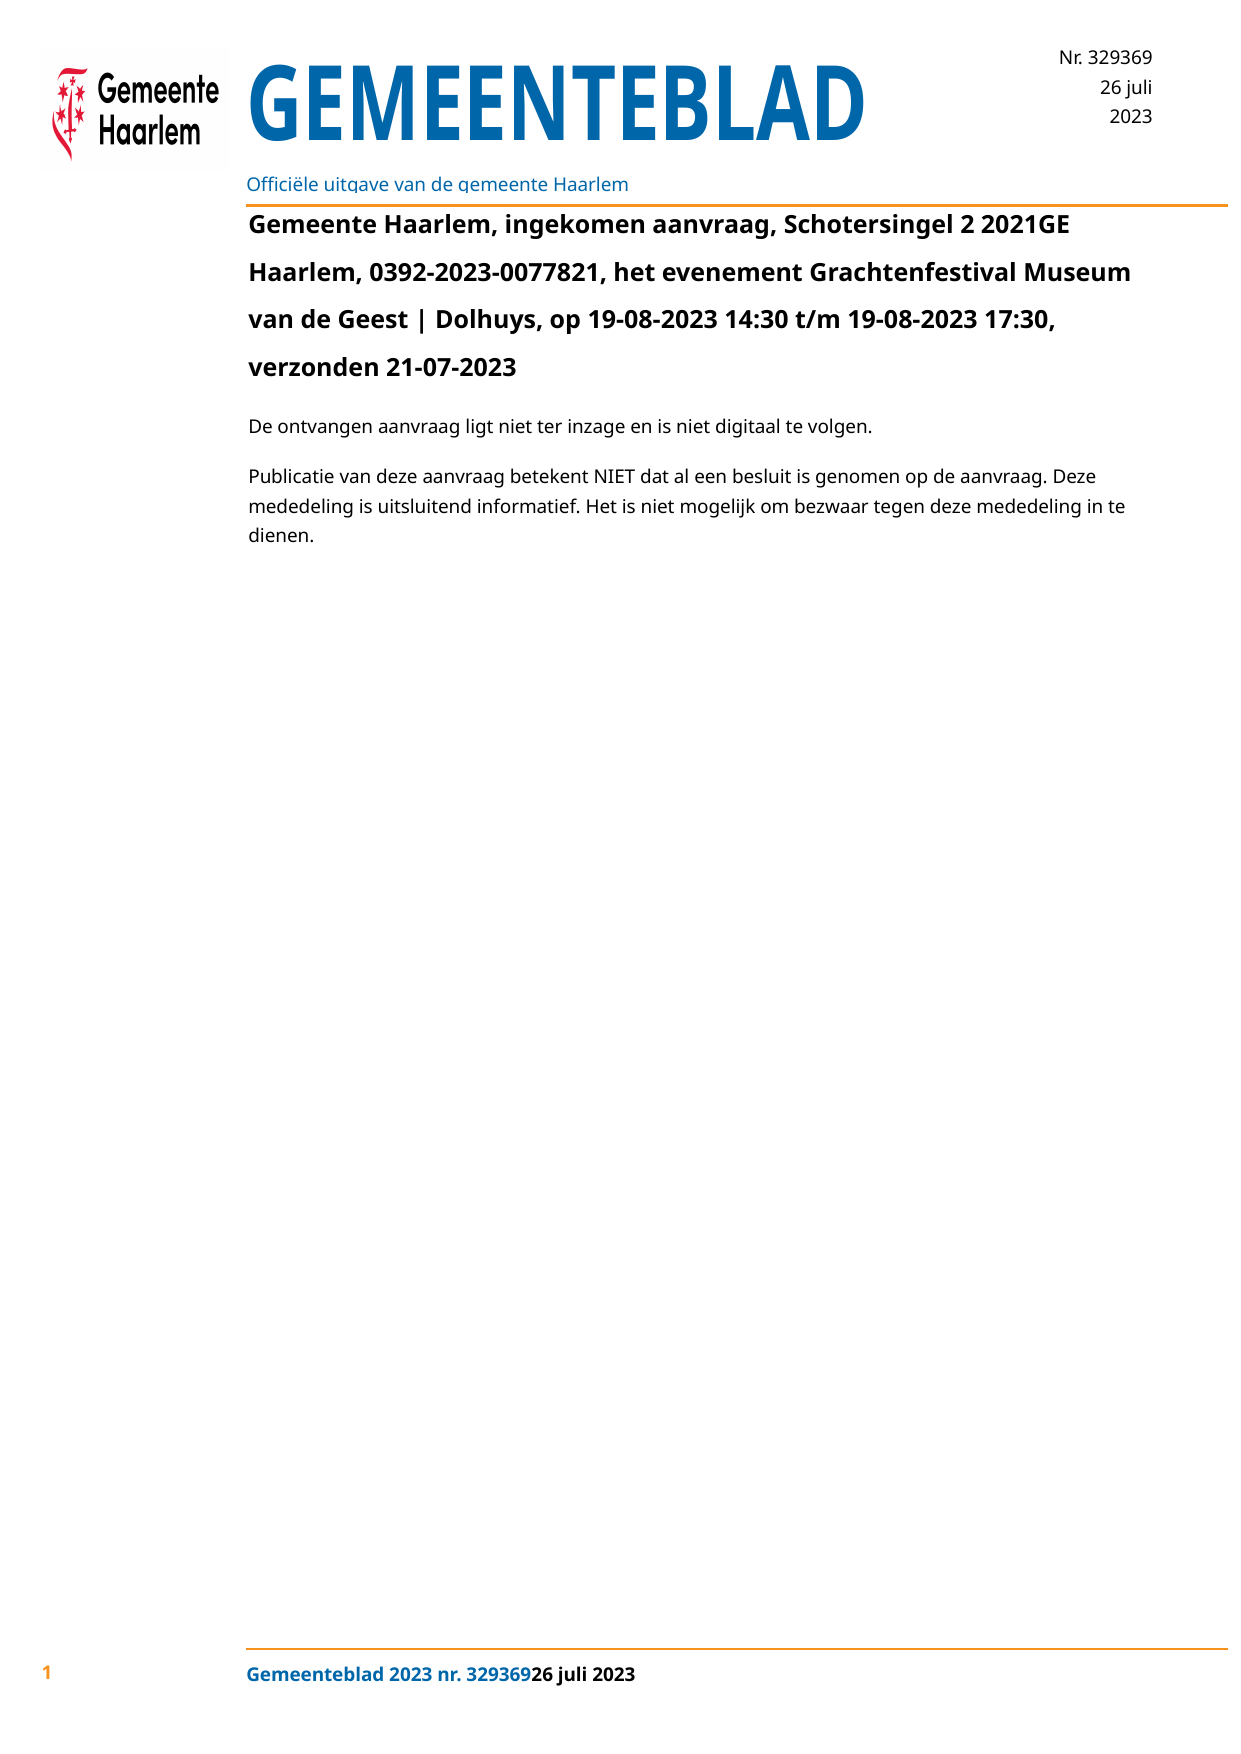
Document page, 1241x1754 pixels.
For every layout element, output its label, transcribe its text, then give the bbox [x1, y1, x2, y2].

text De ontvangen aanvraag ligt niet ter inzage en is niet digitaal te volgen. [248, 413, 1152, 439]
text Gemeente Haarlem, ingekomen aanvraag, Schotersingel 2 2021GE Haarlem, 0392-2023-0077821, het evenement Grachtenfestival Museum van de Geest | Dolhuys, op 19-08-2023 14:30 t/m 19-08-2023 17:30, verzonden 21-07-2023 [248, 207, 1152, 384]
picture [41, 47, 231, 172]
text Publicatie van deze aanvraag betekent NIET dat al een besluit is genomen op de aanvraag. Deze mededeling is uitsluitend informatief. Het is niet mogelijk om bezwaar tegen deze mededeling in te dienen. [248, 463, 1152, 548]
